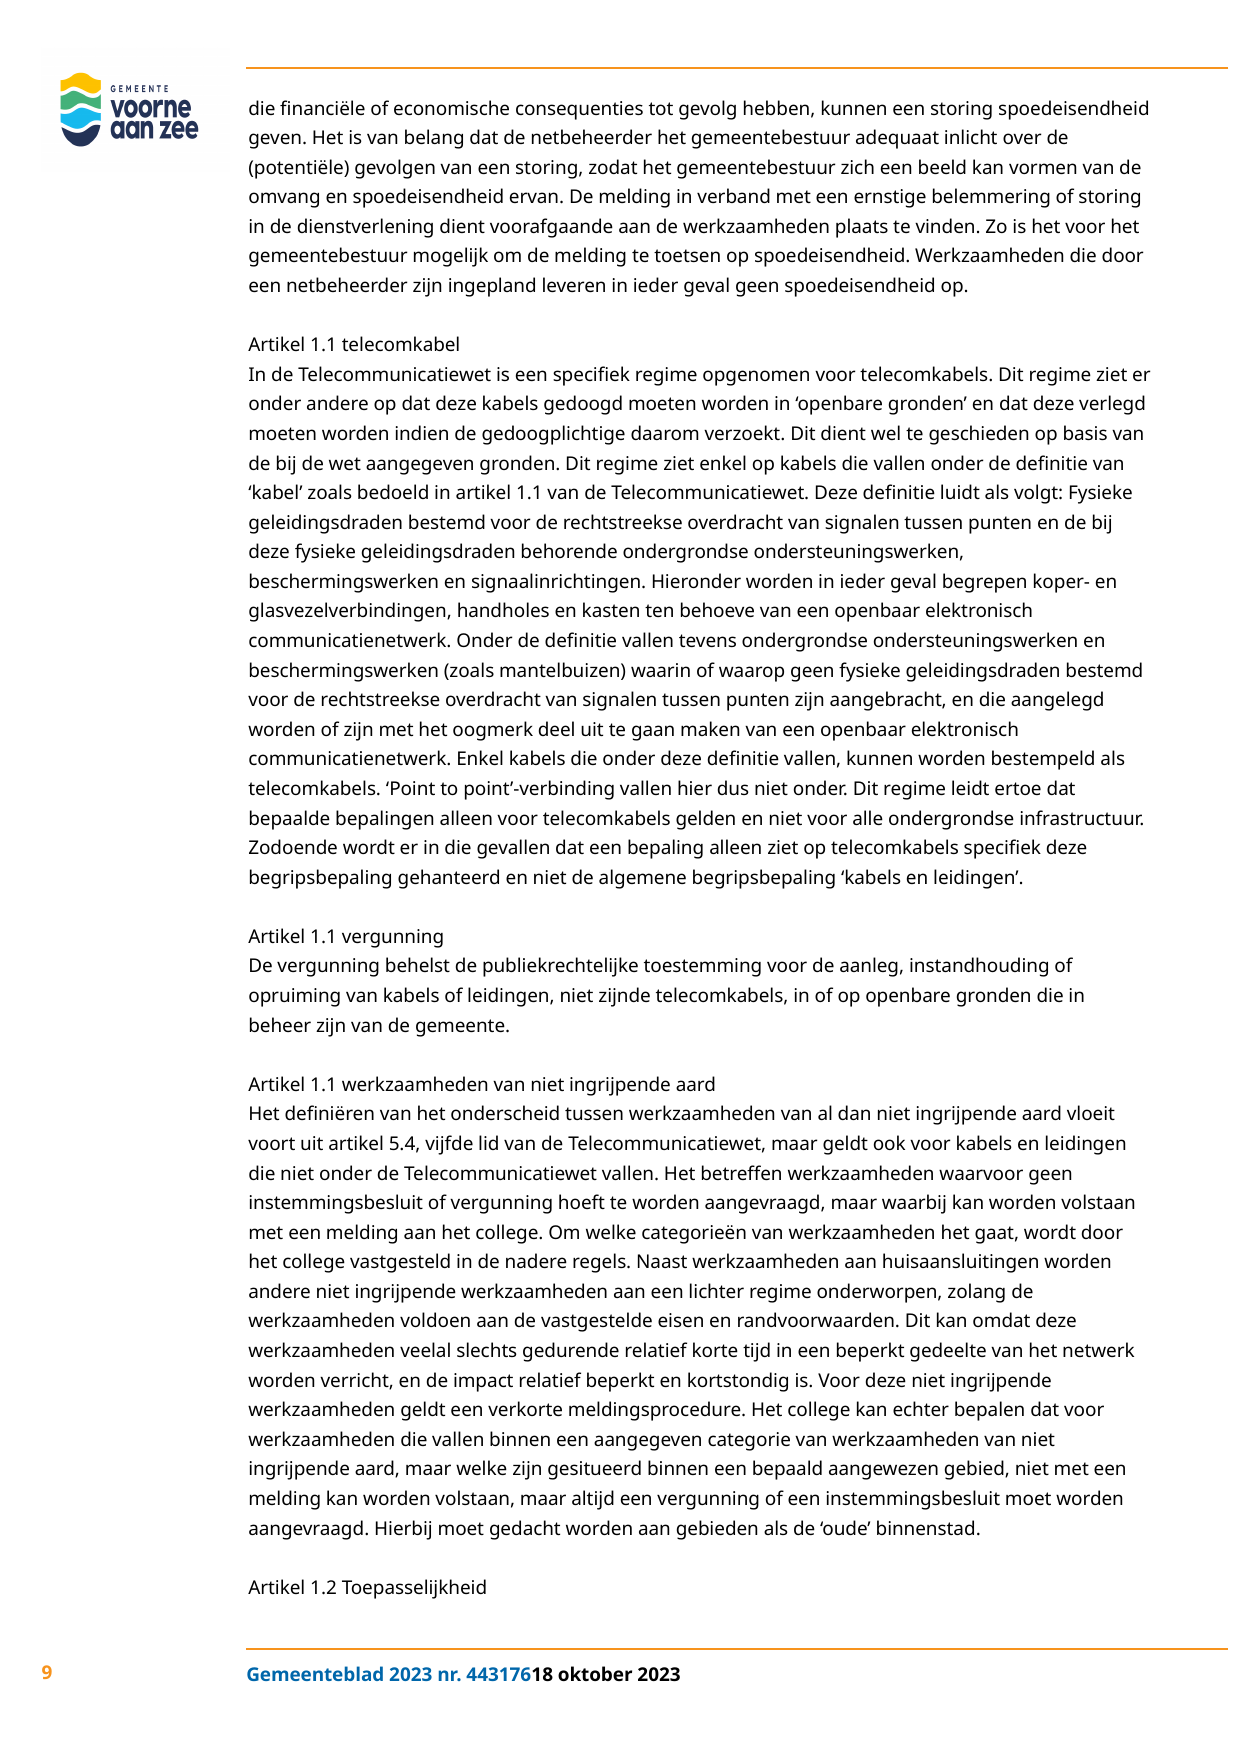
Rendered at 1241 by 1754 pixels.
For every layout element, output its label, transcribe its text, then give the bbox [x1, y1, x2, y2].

text die financiële of economische consequenties tot gevolg hebben, kunnen een storing spoedeisendheid geven. Het is van belang dat de netbeheerder het gemeentebestuur adequaat inlicht over de (potentiële) gevolgen van een storing, zodat het gemeentebestuur zich een beeld kan vormen van de omvang en spoedeisendheid ervan. De melding in verband met een ernstige belemmering of storing in de dienstverlening dient voorafgaande aan de werkzaamheden plaats te vinden. Zo is het voor het gemeentebestuur mogelijk om de melding te toetsen op spoedeisendheid. Werkzaamheden die door een netbeheerder zijn ingepland leveren in ieder geval geen spoedeisendheid op. [248, 95, 1152, 298]
text Artikel 1.1 telecomkabel [248, 331, 1152, 357]
text De vergunning behelst de publiekrechtelijke toestemming voor de aanleg, instandhouding of opruiming van kabels of leidingen, niet zijnde telecomkabels, in of op openbare gronden die in beheer zijn van de gemeente. [248, 953, 1152, 1038]
picture [41, 47, 231, 172]
text In de Telecommunicatiewet is een specifiek regime opgenomen voor telecomkabels. Dit regime ziet er onder andere op dat deze kabels gedoogd moeten worden in ‘openbare gronden’ en dat deze verlegd moeten worden indien de gedoogplichtige daarom verzoekt. Dit dient wel te geschieden op basis van de bij de wet aangegeven gronden. Dit regime ziet enkel op kabels die vallen onder de definitie van ‘kabel’ zoals bedoeld in artikel 1.1 van de Telecommunicatiewet. Deze definitie luidt als volgt: Fysieke geleidingsdraden bestemd voor de rechtstreekse overdracht van signalen tussen punten en de bij deze fysieke geleidingsdraden behorende ondergrondse ondersteuningswerken, beschermingswerken en signaalinrichtingen. Hieronder worden in ieder geval begrepen koper- en glasvezelverbindingen, handholes en kasten ten behoeve van een openbaar elektronisch communicatienetwerk. Onder de definitie vallen tevens ondergrondse ondersteuningswerken en beschermingswerken (zoals mantelbuizen) waarin of waarop geen fysieke geleidingsdraden bestemd voor de rechtstreekse overdracht van signalen tussen punten zijn aangebracht, en die aangelegd worden of zijn met het oogmerk deel uit te gaan maken van een openbaar elektronisch communicatienetwerk. Enkel kabels die onder deze definitie vallen, kunnen worden bestempeld als telecomkabels. ‘Point to point’-verbinding vallen hier dus niet onder. Dit regime leidt ertoe dat bepaalde bepalingen alleen voor telecomkabels gelden en niet voor alle ondergrondse infrastructuur. Zodoende wordt er in die gevallen dat een bepaling alleen ziet op telecomkabels specifiek deze begripsbepaling gehanteerd en niet de algemene begripsbepaling ‘kabels en leidingen’. [248, 361, 1152, 890]
text Artikel 1.1 werkzaamheden van niet ingrijpende aard [248, 1071, 1152, 1097]
text Artikel 1.2 Toepasselijkheid [248, 1574, 1152, 1600]
text Het definiëren van het onderscheid tussen werkzaamheden van al dan niet ingrijpende aard vloeit voort uit artikel 5.4, vijfde lid van de Telecommunicatiewet, maar geldt ook voor kabels en leidingen die niet onder de Telecommunicatiewet vallen. Het betreffen werkzaamheden waarvoor geen instemmingsbesluit of vergunning hoeft te worden aangevraagd, maar waarbij kan worden volstaan met een melding aan het college. Om welke categorieën van werkzaamheden het gaat, wordt door het college vastgesteld in de nadere regels. Naast werkzaamheden aan huisaansluitingen worden andere niet ingrijpende werkzaamheden aan een lichter regime onderworpen, zolang de werkzaamheden voldoen aan de vastgestelde eisen en randvoorwaarden. Dit kan omdat deze werkzaamheden veelal slechts gedurende relatief korte tijd in een beperkt gedeelte van het netwerk worden verricht, en de impact relatief beperkt en kortstondig is. Voor deze niet ingrijpende werkzaamheden geldt een verkorte meldingsprocedure. Het college kan echter bepalen dat voor werkzaamheden die vallen binnen een aangegeven categorie van werkzaamheden van niet ingrijpende aard, maar welke zijn gesitueerd binnen een bepaald aangewezen gebied, niet met een melding kan worden volstaan, maar altijd een vergunning of een instemmingsbesluit moet worden aangevraagd. Hierbij moet gedacht worden aan gebieden als de ‘oude’ binnenstad. [248, 1101, 1152, 1541]
text Artikel 1.1 vergunning [248, 923, 1152, 949]
